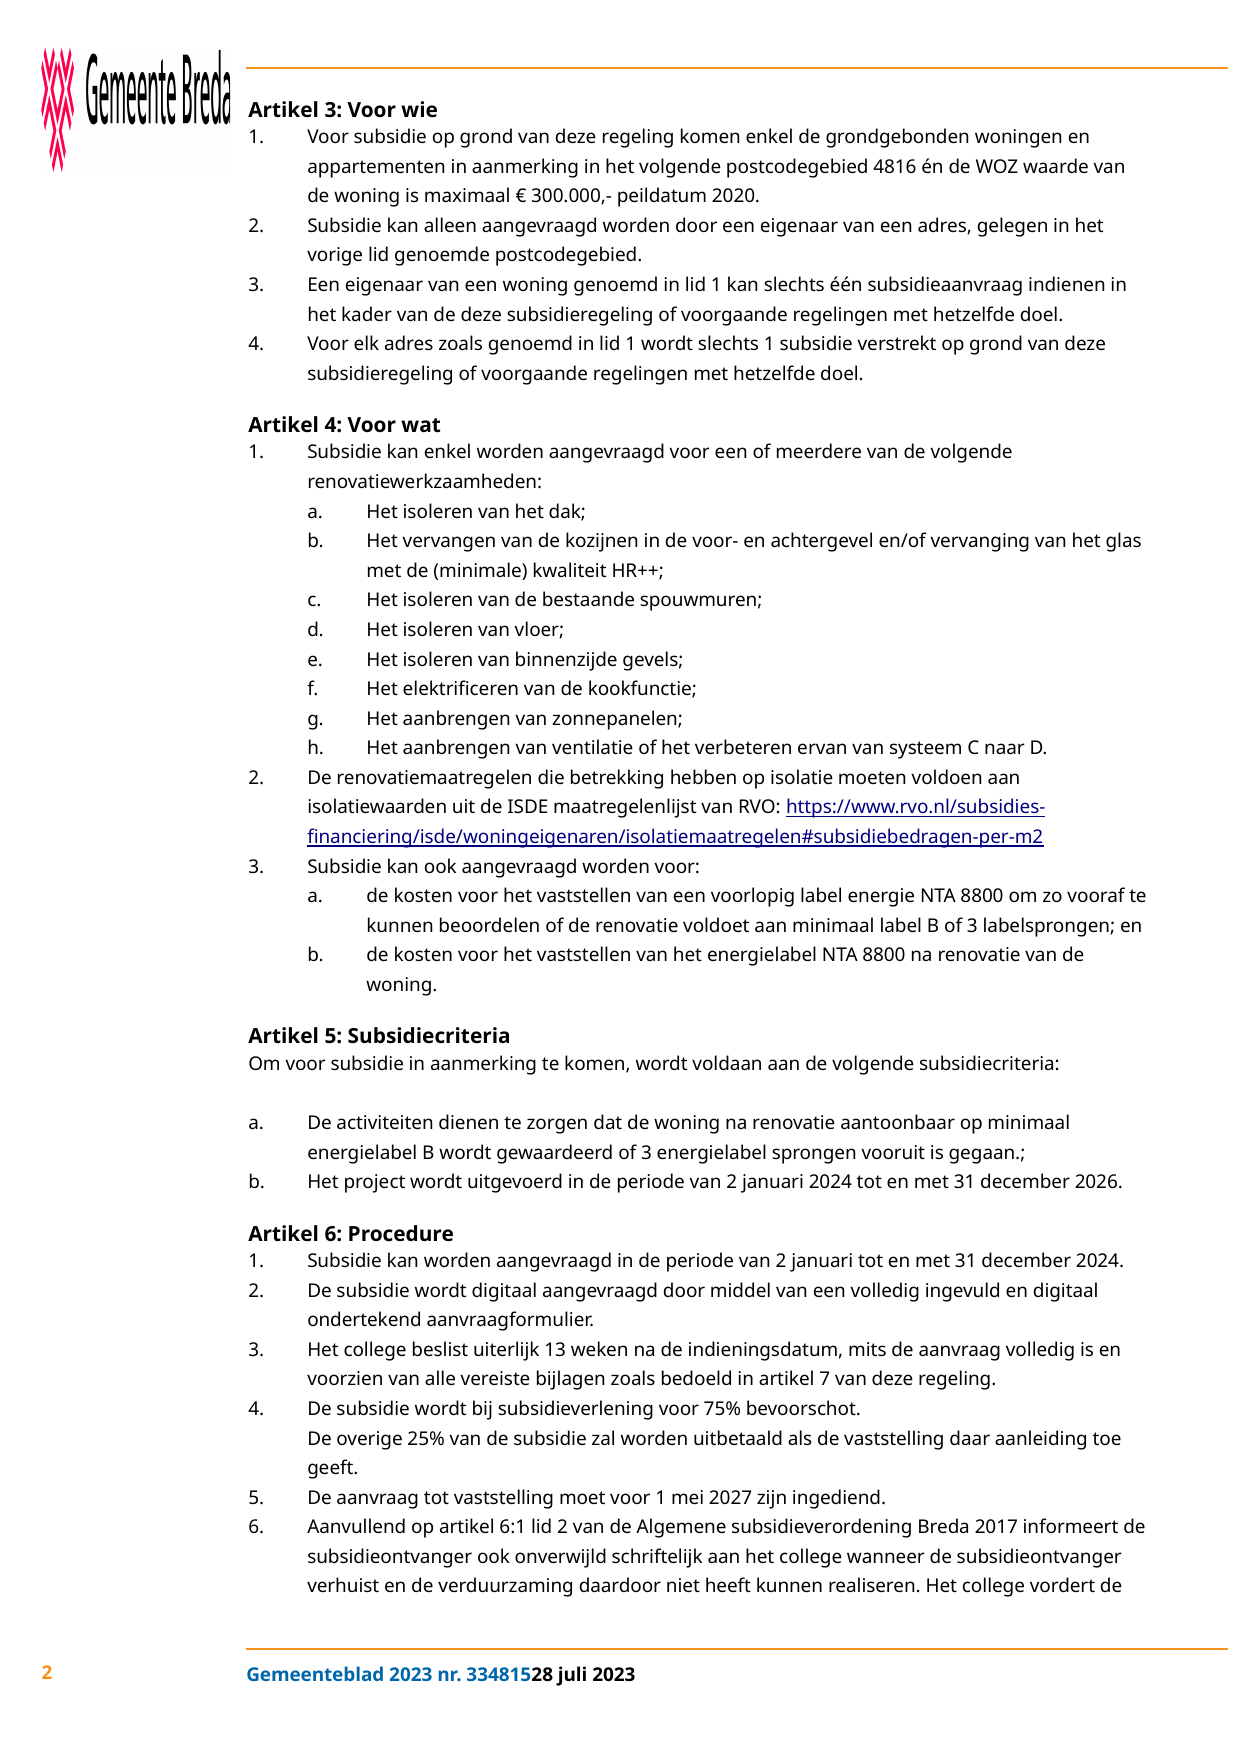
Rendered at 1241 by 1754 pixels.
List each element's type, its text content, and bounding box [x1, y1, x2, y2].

list Het vervangen van de kozijnen in de voor- en achtergevel en/of vervanging van het glas met de (minimale) kwaliteit HR++; [307, 527, 1152, 583]
list De subsidie wordt digitaal aangevraagd door middel van een volledig ingevuld en digitaal ondertekend aanvraagformulier. [248, 1277, 1152, 1332]
text Artikel 3: Voor wie [248, 95, 1152, 123]
list Een eigenaar van een woning genoemd in lid 1 kan slechts één subsidieaanvraag indienen in het kader van de deze subsidieregeling of voorgaande regelingen met hetzelfde doel. [248, 271, 1152, 326]
text Om voor subsidie in aanmerking te komen, wordt voldaan aan de volgende subsidiecriteria: [248, 1050, 1152, 1076]
list Voor elk adres zoals genoemd in lid 1 wordt slechts 1 subsidie verstrekt op grond van deze subsidieregeling of voorgaande regelingen met hetzelfde doel. [248, 330, 1152, 386]
list Aanvullend op artikel 6:1 lid 2 van de Algemene subsidieverordening Breda 2017 informeert de subsidieontvanger ook onverwijld schriftelijk aan het college wanneer de subsidieontvanger verhuist en de verduurzaming daardoor niet heeft kunnen realiseren. Het college vordert de [248, 1513, 1152, 1598]
list Voor subsidie op grond van deze regeling komen enkel de grondgebonden woningen en appartementen in aanmerking in het volgende postcodegebied 4816 én de WOZ waarde van de woning is maximaal € 300.000,- peildatum 2020. [248, 123, 1152, 208]
list de kosten voor het vaststellen van een voorlopig label energie NTA 8800 om zo vooraf te kunnen beoordelen of de renovatie voldoet aan minimaal label B of 3 labelsprongen; en [307, 882, 1152, 938]
list Het isoleren van het dak; [307, 498, 1152, 524]
list De overige 25% van de subsidie zal worden uitbetaald als de vaststelling daar aanleiding toe geeft. [248, 1425, 1152, 1480]
list Subsidie kan worden aangevraagd in de periode van 2 januari tot en met 31 december 2024. [248, 1247, 1152, 1273]
text Artikel 5: Subsidiecriteria [248, 1022, 1152, 1050]
text Artikel 4: Voor wat [248, 410, 1152, 439]
list De aanvraag tot vaststelling moet voor 1 mei 2027 zijn ingediend. [248, 1484, 1152, 1510]
list De activiteiten dienen te zorgen dat de woning na renovatie aantoonbaar op minimaal energielabel B wordt gewaardeerd of 3 energielabel sprongen vooruit is gegaan.; [248, 1109, 1152, 1164]
list Het project wordt uitgevoerd in de periode van 2 januari 2024 tot en met 31 december 2026. [248, 1168, 1152, 1194]
list Het isoleren van binnenzijde gevels; [307, 646, 1152, 672]
list De renovatiemaatregelen die betrekking hebben op isolatie moeten voldoen aan isolatiewaarden uit de ISDE maatregelenlijst van RVO: https://www.rvo.nl/subsidies-financiering/isde/woningeigenaren/isolatiemaatregelen#subsidiebedragen-per-m2 [248, 764, 1152, 849]
list Het elektrificeren van de kookfunctie; [307, 675, 1152, 701]
list Het college beslist uiterlijk 13 weken na de indieningsdatum, mits de aanvraag volledig is en voorzien van alle vereiste bijlagen zoals bedoeld in artikel 7 van deze regeling. [248, 1336, 1152, 1391]
text Artikel 6: Procedure [248, 1219, 1152, 1247]
list Het aanbrengen van ventilatie of het verbeteren ervan van systeem C naar D. [307, 734, 1152, 760]
list Subsidie kan ook aangevraagd worden voor: [248, 853, 1152, 879]
list de kosten voor het vaststellen van het energielabel NTA 8800 na renovatie van de woning. [307, 942, 1152, 997]
list Het isoleren van vloer; [307, 616, 1152, 642]
list De subsidie wordt bij subsidieverlening voor 75% bevoorschot. [248, 1395, 1152, 1421]
list Het aanbrengen van zonnepanelen; [307, 705, 1152, 731]
picture [41, 47, 231, 172]
list Subsidie kan alleen aangevraagd worden door een eigenaar van een adres, gelegen in het vorige lid genoemde postcodegebied. [248, 212, 1152, 267]
list Het isoleren van de bestaande spouwmuren; [307, 587, 1152, 612]
list Subsidie kan enkel worden aangevraagd voor een of meerdere van de volgende renovatiewerkzaamheden: [248, 439, 1152, 494]
